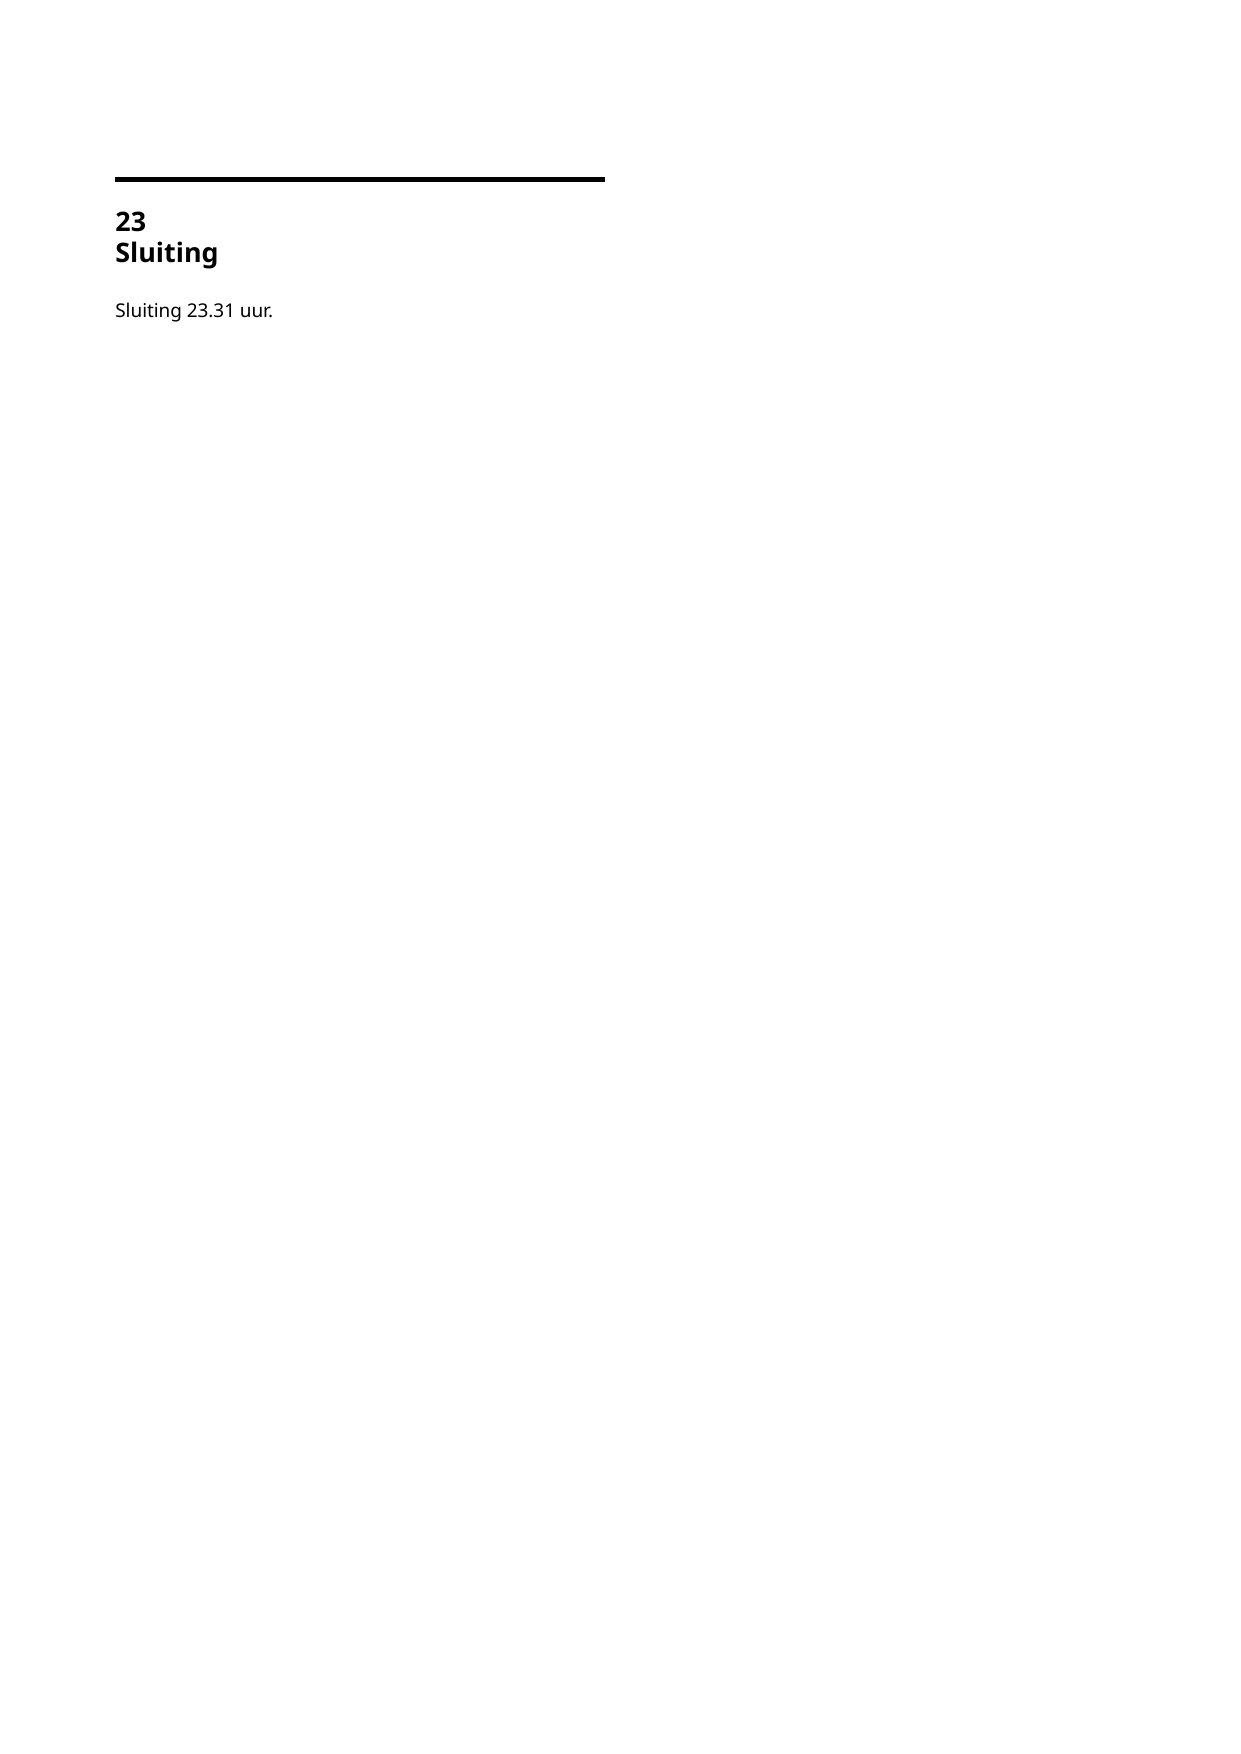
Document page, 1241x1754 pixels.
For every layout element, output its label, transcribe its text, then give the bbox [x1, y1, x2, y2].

text Sluiting 23.31 uur. [115, 302, 605, 322]
text Sluiting [115, 239, 605, 283]
text 23 [115, 203, 605, 239]
